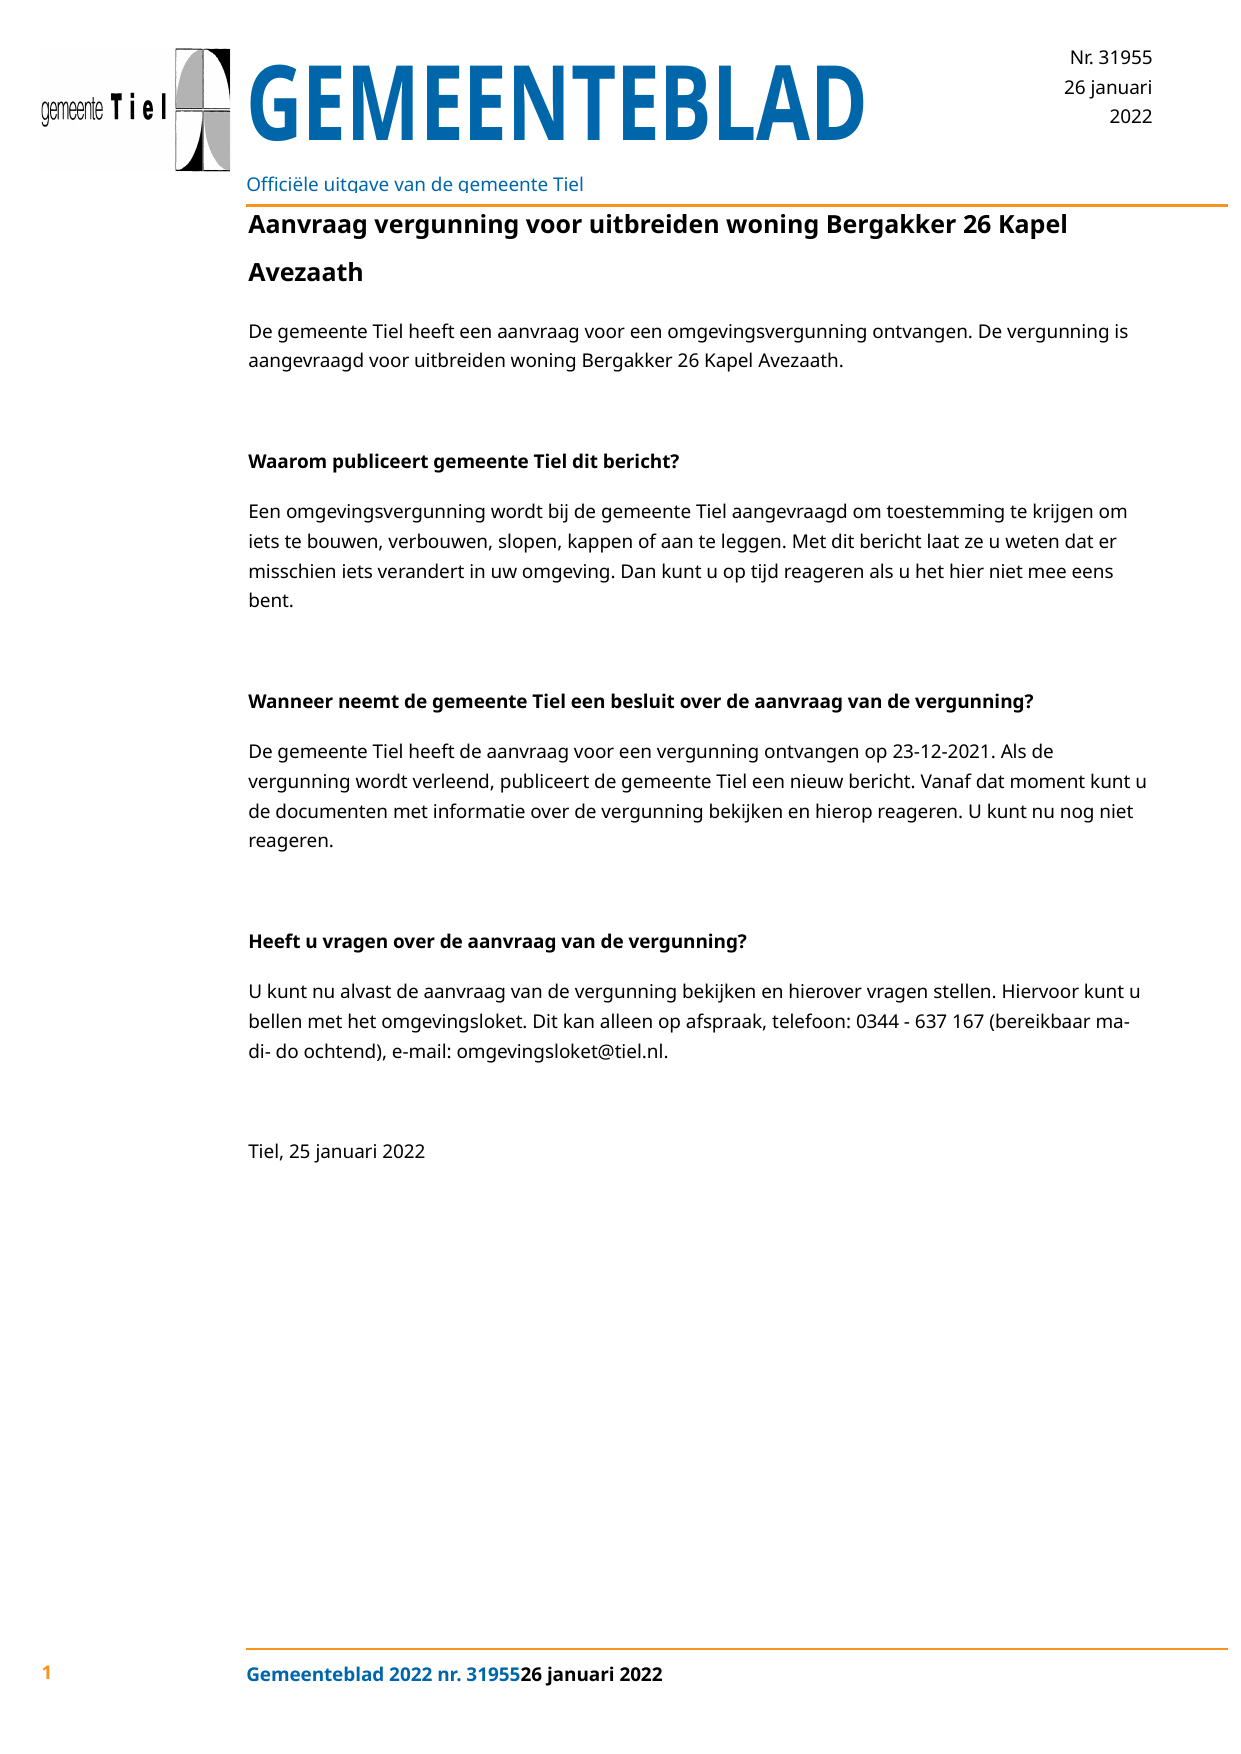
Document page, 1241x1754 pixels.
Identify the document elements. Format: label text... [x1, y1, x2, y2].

picture [41, 47, 231, 172]
text Een omgevingsvergunning wordt bij de gemeente Tiel aangevraagd om toestemming te krijgen om iets te bouwen, verbouwen, slopen, kappen of aan te leggen. Met dit bericht laat ze u weten dat er misschien iets verandert in uw omgeving. Dan kunt u op tijd reageren als u het hier niet mee eens bent. [248, 499, 1152, 613]
text Waarom publiceert gemeente Tiel dit bericht? [248, 448, 1152, 474]
text Aanvraag vergunning voor uitbreiden woning Bergakker 26 Kapel Avezaath [248, 207, 1152, 288]
text Heeft u vragen over de aanvraag van de vergunning? [248, 928, 1152, 954]
text Wanneer neemt de gemeente Tiel een besluit over de aanvraag van de vergunning? [248, 688, 1152, 714]
text Tiel, 25 januari 2022 [248, 1139, 1152, 1164]
text De gemeente Tiel heeft een aanvraag voor een omgevingsvergunning ontvangen. De vergunning is aangevraagd voor uitbreiden woning Bergakker 26 Kapel Avezaath. [248, 318, 1152, 373]
text De gemeente Tiel heeft de aanvraag voor een vergunning ontvangen op 23-12-2021. Als de vergunning wordt verleend, publiceert de gemeente Tiel een nieuw bericht. Vanaf dat moment kunt u de documenten met informatie over de vergunning bekijken en hierop reageren. U kunt nu nog niet reageren. [248, 739, 1152, 853]
text U kunt nu alvast de aanvraag van de vergunning bekijken en hierover vragen stellen. Hiervoor kunt u bellen met het omgevingsloket. Dit kan alleen op afspraak, telefoon: 0344 - 637 167 (bereikbaar ma-di- do ochtend), e-mail: omgevingsloket@tiel.nl. [248, 979, 1152, 1064]
